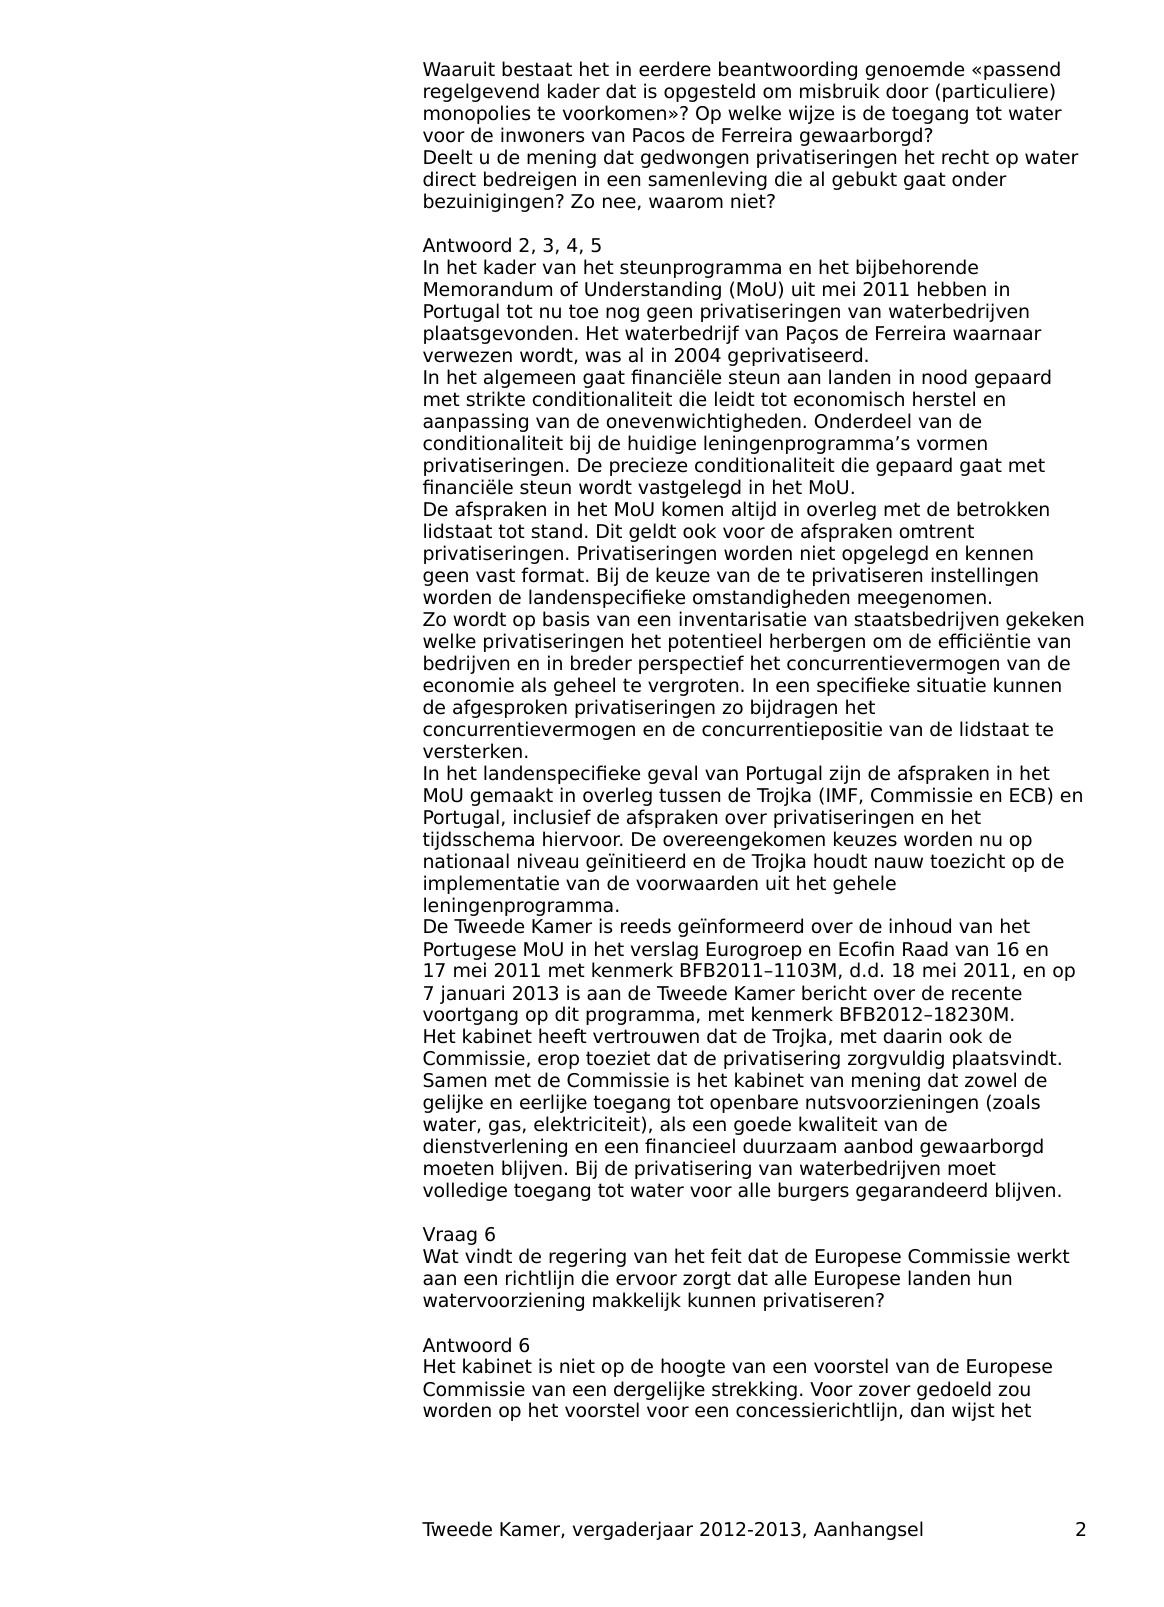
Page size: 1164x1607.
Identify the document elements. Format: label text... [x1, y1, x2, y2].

text Wat vindt de regering van het feit dat de Europese Commissie werkt aan een richtlijn die ervoor zorgt dat alle Europese landen hun watervoorziening makkelijk kunnen privatiseren? [422, 1246, 1087, 1312]
text De Tweede Kamer is reeds geïnformeerd over de inhoud van het Portugese MoU in het verslag Eurogroep en Ecofin Raad van 16 en 17 mei 2011 met kenmerk BFB2011–1103M, d.d. 18 mei 2011, en op 7 januari 2013 is aan de Tweede Kamer bericht over de recente voortgang op dit programma, met kenmerk BFB2012–18230M. [422, 916, 1087, 1026]
text Antwoord 6 [422, 1334, 1087, 1356]
text In het landenspecifieke geval van Portugal zijn de afspraken in het MoU gemaakt in overleg tussen de Trojka (IMF, Commissie en ECB) en Portugal, inclusief de afspraken over privatiseringen en het tijdsschema hiervoor. De overeengekomen keuzes worden nu op nationaal niveau geïnitieerd en de Trojka houdt nauw toezicht op de implementatie van de voorwaarden uit het gehele leningenprogramma. [422, 763, 1087, 916]
text Het kabinet heeft vertrouwen dat de Trojka, met daarin ook de Commissie, erop toeziet dat de privatisering zorgvuldig plaatsvindt. Samen met de Commissie is het kabinet van mening dat zowel de gelijke en eerlijke toegang tot openbare nutsvoorzieningen (zoals water, gas, elektriciteit), als een goede kwaliteit van de dienstverlening en een financieel duurzaam aanbod gewaarborgd moeten blijven. Bij de privatisering van waterbedrijven moet volledige toegang tot water voor alle burgers gegarandeerd blijven. [422, 1026, 1087, 1202]
text In het kader van het steunprogramma en het bijbehorende Memorandum of Understanding (MoU) uit mei 2011 hebben in Portugal tot nu toe nog geen privatiseringen van waterbedrijven plaatsgevonden. Het waterbedrijf van Paços de Ferreira waarnaar verwezen wordt, was al in 2004 geprivatiseerd. [422, 257, 1087, 367]
text Deelt u de mening dat gedwongen privatiseringen het recht op water direct bedreigen in een samenleving die al gebukt gaat onder bezuinigingen? Zo nee, waarom niet? [422, 147, 1087, 213]
text Vraag 6 [422, 1224, 1087, 1246]
text De afspraken in het MoU komen altijd in overleg met de betrokken lidstaat tot stand. Dit geldt ook voor de afspraken omtrent privatiseringen. Privatiseringen worden niet opgelegd en kennen geen vast format. Bij de keuze van de te privatiseren instellingen worden de landenspecifieke omstandigheden meegenomen. [422, 499, 1087, 609]
text Waaruit bestaat het in eerdere beantwoording genoemde «passend regelgevend kader dat is opgesteld om misbruik door (particuliere) monopolies te voorkomen»? Op welke wijze is de toegang tot water voor de inwoners van Pacos de Ferreira gewaarborgd? [422, 59, 1087, 147]
text Het kabinet is niet op de hoogte van een voorstel van de Europese Commissie van een dergelijke strekking. Voor zover gedoeld zou worden op het voorstel voor een concessierichtlijn, dan wijst het [422, 1356, 1087, 1422]
text Zo wordt op basis van een inventarisatie van staatsbedrijven gekeken welke privatiseringen het potentieel herbergen om de efficiëntie van bedrijven en in breder perspectief het concurrentievermogen van de economie als geheel te vergroten. In een specifieke situatie kunnen de afgesproken privatiseringen zo bijdragen het concurrentievermogen en de concurrentiepositie van de lidstaat te versterken. [422, 609, 1087, 763]
text Antwoord 2, 3, 4, 5 [422, 235, 1087, 257]
text In het algemeen gaat financiële steun aan landen in nood gepaard met strikte conditionaliteit die leidt tot economisch herstel en aanpassing van de onevenwichtigheden. Onderdeel van de conditionaliteit bij de huidige leningenprogramma’s vormen privatiseringen. De precieze conditionaliteit die gepaard gaat met financiële steun wordt vastgelegd in het MoU. [422, 367, 1087, 499]
